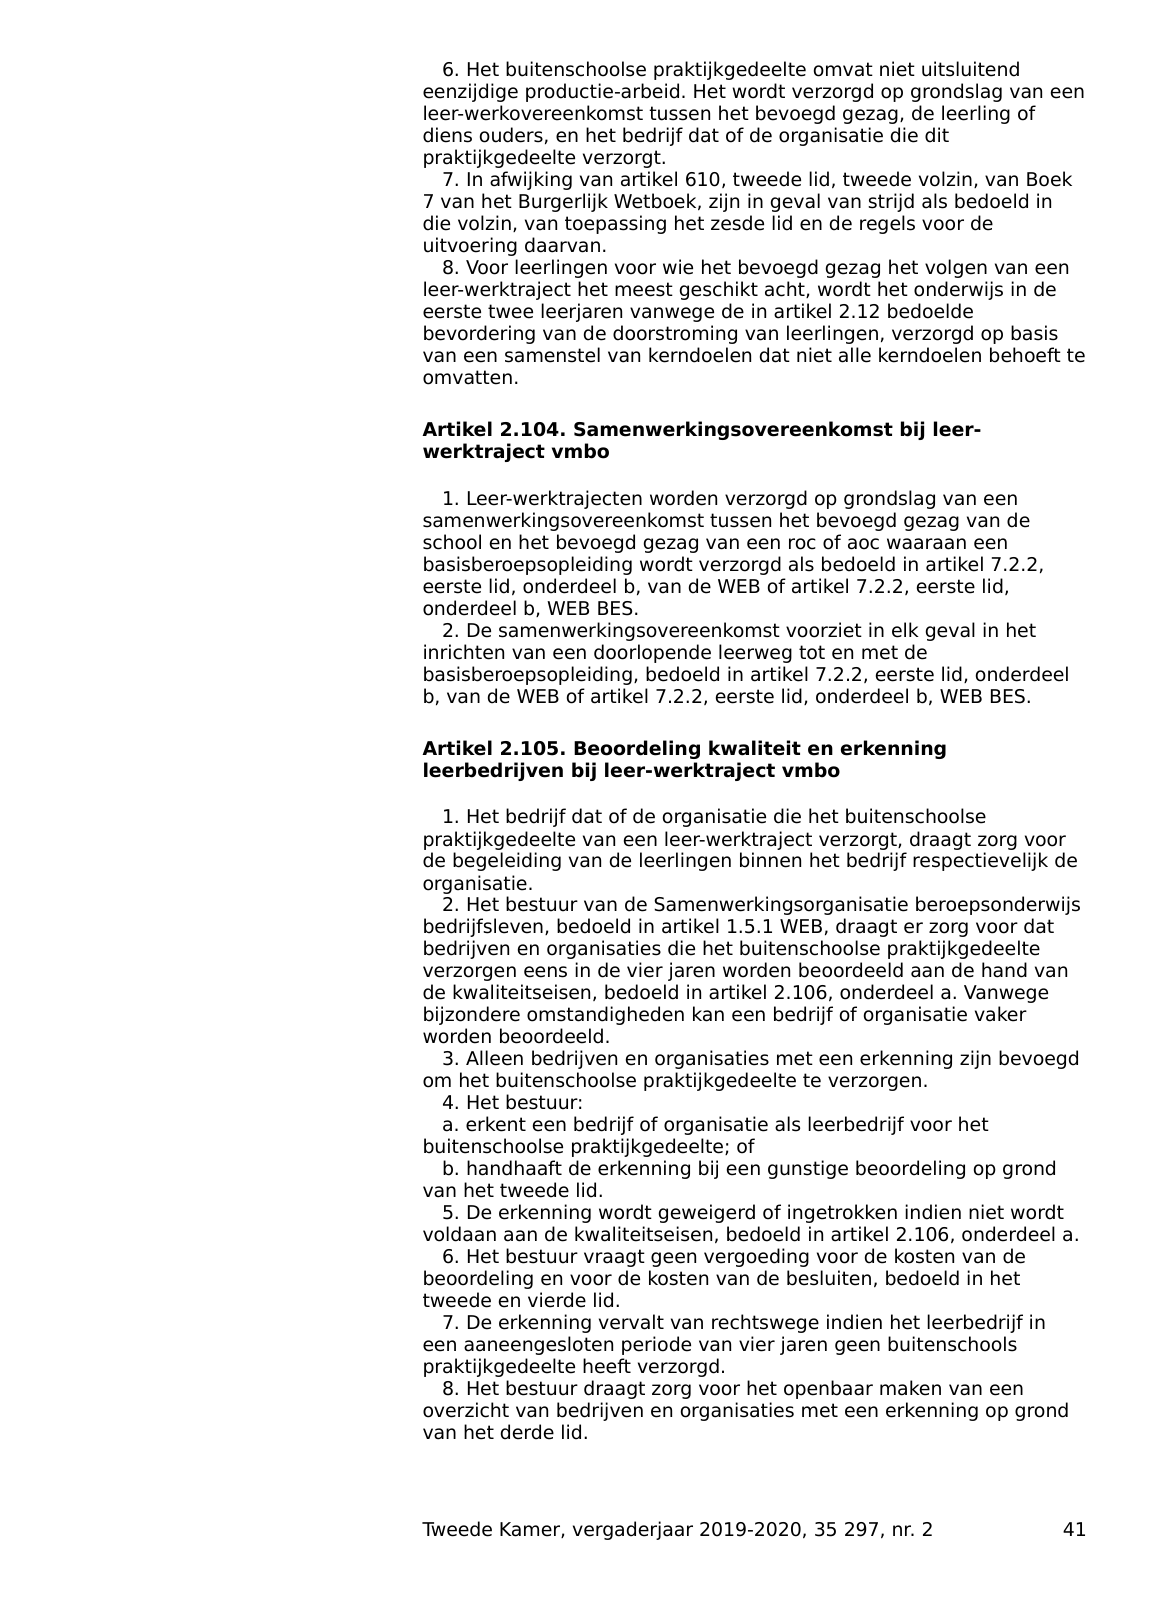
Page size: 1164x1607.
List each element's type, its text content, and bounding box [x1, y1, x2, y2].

subtitle Artikel 2.105. Beoordeling kwaliteit en erkenning leerbedrijven bij leer-werktraject vmbo [422, 737, 1087, 781]
text b. handhaaft de erkenning bij een gunstige beoordeling op grond van het tweede lid. [422, 1158, 1087, 1202]
text 7. In afwijking van artikel 610, tweede lid, tweede volzin, van Boek 7 van het Burgerlijk Wetboek, zijn in geval van strijd als bedoeld in die volzin, van toepassing het zesde lid en de regels voor de uitvoering daarvan. [422, 169, 1087, 257]
text 1. Leer-werktrajecten worden verzorgd op grondslag van een samenwerkingsovereenkomst tussen het bevoegd gezag van de school en het bevoegd gezag van een roc of aoc waaraan een basisberoepsopleiding wordt verzorgd als bedoeld in artikel 7.2.2, eerste lid, onderdeel b, van de WEB of artikel 7.2.2, eerste lid, onderdeel b, WEB BES. [422, 488, 1087, 619]
text 8. Het bestuur draagt zorg voor het openbaar maken van een overzicht van bedrijven en organisaties met een erkenning op grond van het derde lid. [422, 1378, 1087, 1444]
text 4. Het bestuur: [422, 1092, 1087, 1114]
text 8. Voor leerlingen voor wie het bevoegd gezag het volgen van een leer-werktraject het meest geschikt acht, wordt het onderwijs in de eerste twee leerjaren vanwege de in artikel 2.12 bedoelde bevordering van de doorstroming van leerlingen, verzorgd op basis van een samenstel van kerndoelen dat niet alle kerndoelen behoeft te omvatten. [422, 257, 1087, 389]
text 3. Alleen bedrijven en organisaties met een erkenning zijn bevoegd om het buitenschoolse praktijkgedeelte te verzorgen. [422, 1048, 1087, 1092]
text 6. Het buitenschoolse praktijkgedeelte omvat niet uitsluitend eenzijdige productie-arbeid. Het wordt verzorgd op grondslag van een leer-werkovereenkomst tussen het bevoegd gezag, de leerling of diens ouders, en het bedrijf dat of de organisatie die dit praktijkgedeelte verzorgt. [422, 59, 1087, 169]
text 5. De erkenning wordt geweigerd of ingetrokken indien niet wordt voldaan aan de kwaliteitseisen, bedoeld in artikel 2.106, onderdeel a. [422, 1202, 1087, 1246]
text 6. Het bestuur vraagt geen vergoeding voor de kosten van de beoordeling en voor de kosten van de besluiten, bedoeld in het tweede en vierde lid. [422, 1246, 1087, 1312]
subtitle Artikel 2.104. Samenwerkingsovereenkomst bij leer-werktraject vmbo [422, 419, 1087, 463]
text 7. De erkenning vervalt van rechtswege indien het leerbedrijf in een aaneengesloten periode van vier jaren geen buitenschools praktijkgedeelte heeft verzorgd. [422, 1312, 1087, 1378]
text 2. De samenwerkingsovereenkomst voorziet in elk geval in het inrichten van een doorlopende leerweg tot en met de basisberoepsopleiding, bedoeld in artikel 7.2.2, eerste lid, onderdeel b, van de WEB of artikel 7.2.2, eerste lid, onderdeel b, WEB BES. [422, 619, 1087, 707]
text 2. Het bestuur van de Samenwerkingsorganisatie beroepsonderwijs bedrijfsleven, bedoeld in artikel 1.5.1 WEB, draagt er zorg voor dat bedrijven en organisaties die het buitenschoolse praktijkgedeelte verzorgen eens in de vier jaren worden beoordeeld aan de hand van de kwaliteitseisen, bedoeld in artikel 2.106, onderdeel a. Vanwege bijzondere omstandigheden kan een bedrijf of organisatie vaker worden beoordeeld. [422, 894, 1087, 1048]
text 1. Het bedrijf dat of de organisatie die het buitenschoolse praktijkgedeelte van een leer-werktraject verzorgt, draagt zorg voor de begeleiding van de leerlingen binnen het bedrijf respectievelijk de organisatie. [422, 806, 1087, 894]
text a. erkent een bedrijf of organisatie als leerbedrijf voor het buitenschoolse praktijkgedeelte; of [422, 1114, 1087, 1158]
